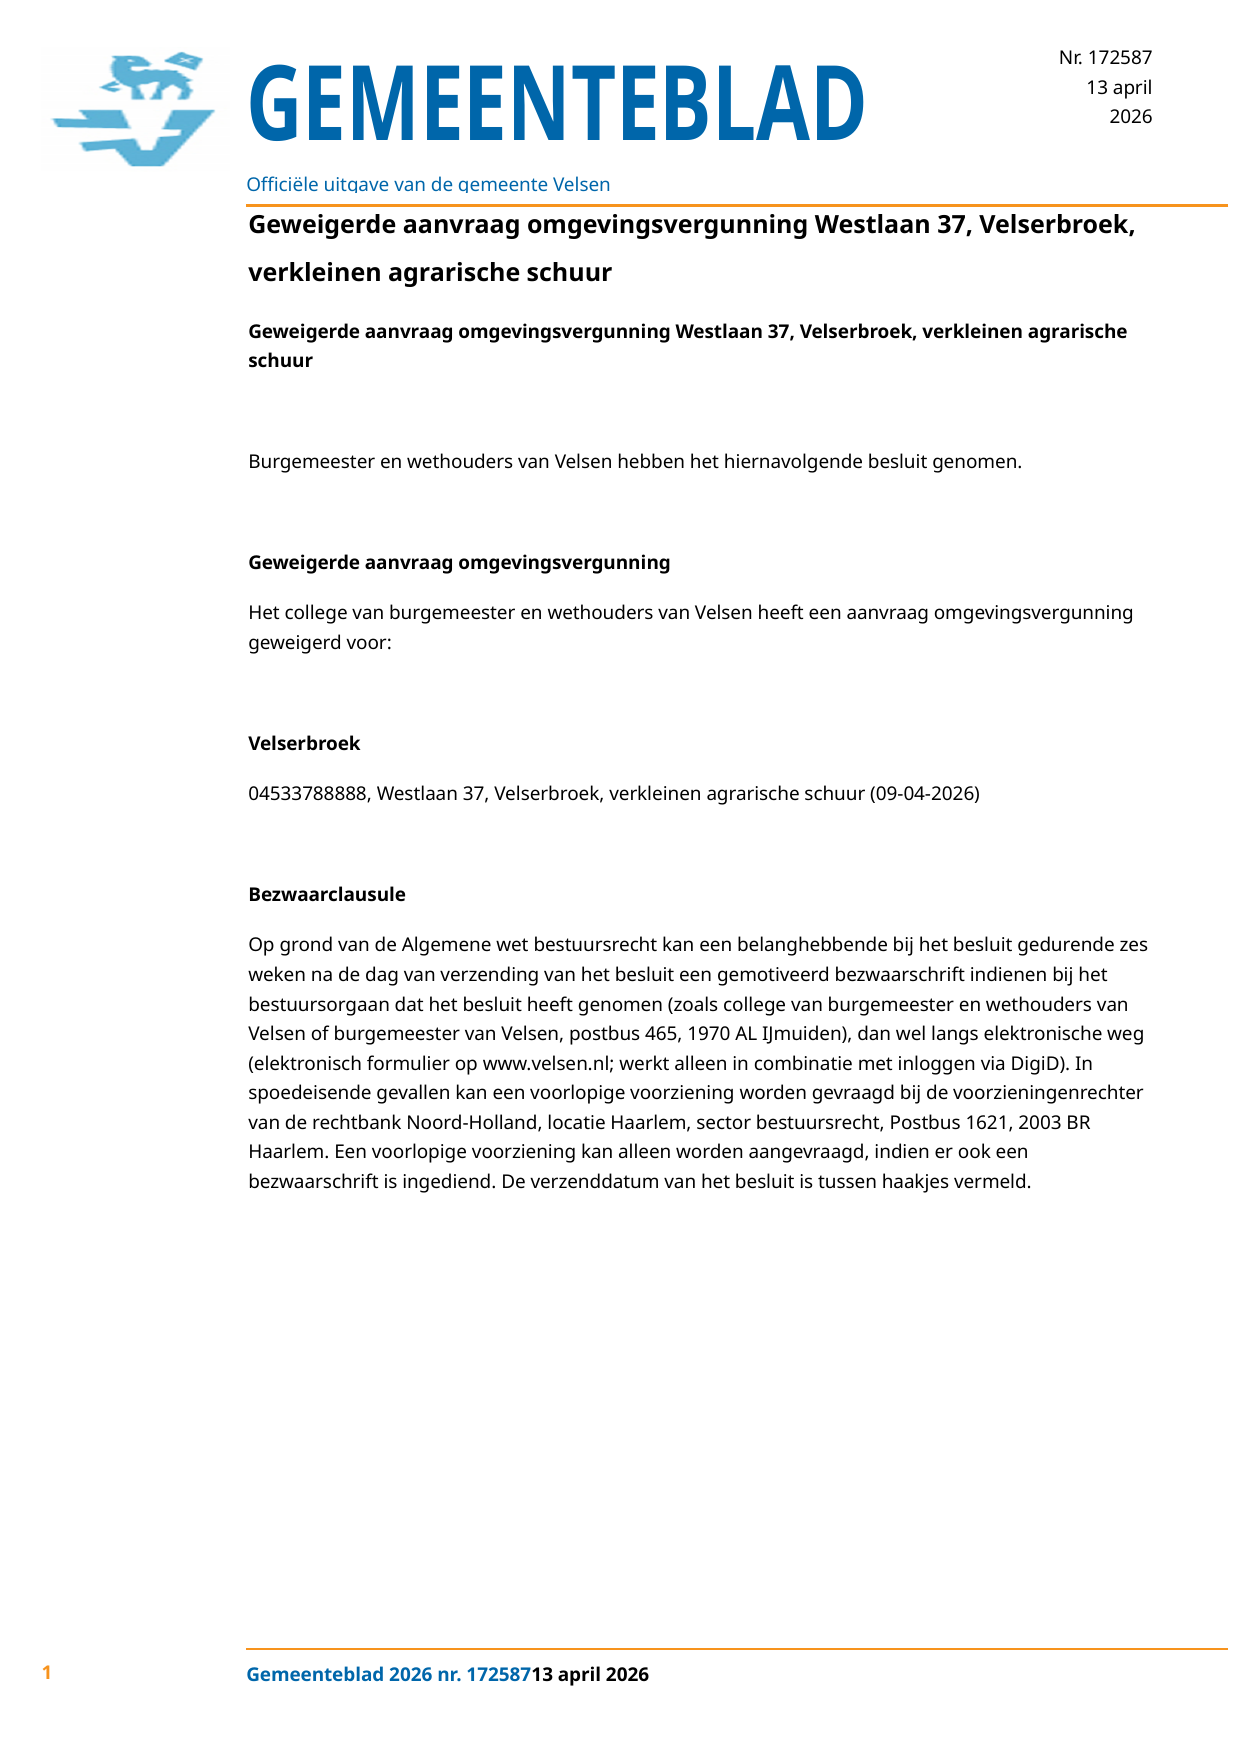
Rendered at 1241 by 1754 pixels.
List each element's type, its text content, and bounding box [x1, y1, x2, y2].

text Het college van burgemeester en wethouders van Velsen heeft een aanvraag omgevingsvergunning geweigerd voor: [248, 599, 1152, 655]
text Geweigerde aanvraag omgevingsvergunning [248, 549, 1152, 575]
picture [41, 47, 231, 172]
text Geweigerde aanvraag omgevingsvergunning Westlaan 37, Velserbroek, verkleinen agrarische schuur [248, 318, 1152, 373]
text 04533788888, Westlaan 37, Velserbroek, verkleinen agrarische schuur (09-04-2026) [248, 780, 1152, 806]
text Velserbroek [248, 730, 1152, 756]
text Burgemeester en wethouders van Velsen hebben het hiernavolgende besluit genomen. [248, 448, 1152, 474]
text Op grond van de Algemene wet bestuursrecht kan een belanghebbende bij het besluit gedurende zes weken na de dag van verzending van het besluit een gemotiveerd bezwaarschrift indienen bij het bestuursorgaan dat het besluit heeft genomen (zoals college van burgemeester en wethouders van Velsen of burgemeester van Velsen, postbus 465, 1970 AL IJmuiden), dan wel langs elektronische weg (elektronisch formulier op www.velsen.nl; werkt alleen in combinatie met inloggen via DigiD). In spoedeisende gevallen kan een voorlopige voorziening worden gevraagd bij de voorzieningenrechter van de rechtbank Noord-Holland, locatie Haarlem, sector bestuursrecht, Postbus 1621, 2003 BR Haarlem. Een voorlopige voorziening kan alleen worden aangevraagd, indien er ook een bezwaarschrift is ingediend. De verzenddatum van het besluit is tussen haakjes vermeld. [248, 932, 1152, 1194]
text Geweigerde aanvraag omgevingsvergunning Westlaan 37, Velserbroek, verkleinen agrarische schuur [248, 207, 1152, 288]
text Bezwaarclausule [248, 881, 1152, 907]
